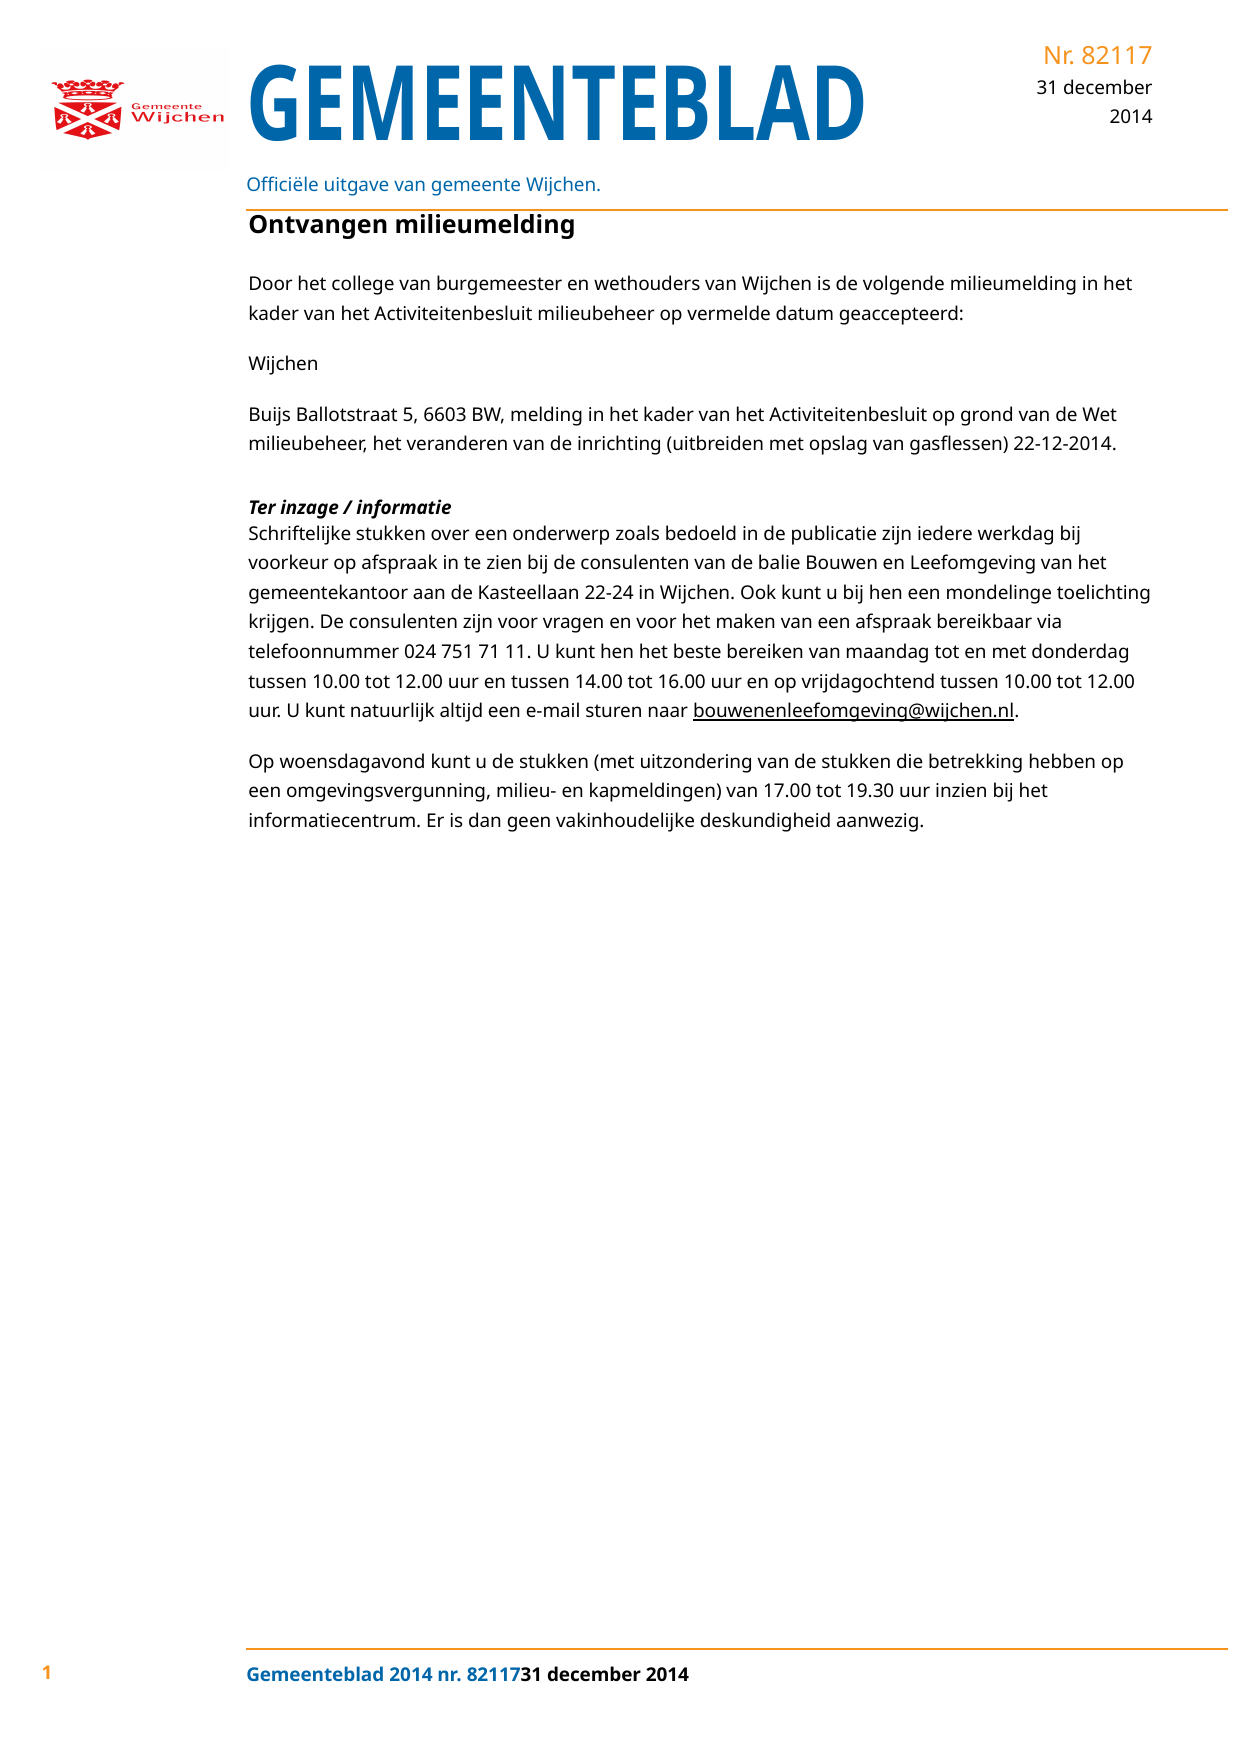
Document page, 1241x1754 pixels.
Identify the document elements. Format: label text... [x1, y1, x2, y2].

text Ontvangen milieumelding [248, 211, 1152, 241]
text Schriftelijke stukken over een onderwerp zoals bedoeld in de publicatie zijn iedere werkdag bij voorkeur op afspraak in te zien bij de consulenten van de balie Bouwen en Leefomgeving van het gemeentekantoor aan de Kasteellaan 22-24 in Wijchen. Ook kunt u bij hen een mondelinge toelichting krijgen. De consulenten zijn voor vragen en voor het maken van een afspraak bereikbaar via telefoonnummer 024 751 71 11. U kunt hen het beste bereiken van maandag tot en met donderdag tussen 10.00 tot 12.00 uur en tussen 14.00 tot 16.00 uur en op vrijdagochtend tussen 10.00 tot 12.00 uur. U kunt natuurlijk altijd een e-mail sturen naar bouwenenleefomgeving@wijchen.nl. [248, 520, 1152, 723]
text Buijs Ballotstraat 5, 6603 BW, melding in het kader van het Activiteitenbesluit op grond van de Wet milieubeheer, het veranderen van de inrichting (uitbreiden met opslag van gasflessen) 22-12-2014. [248, 401, 1152, 456]
text Wijchen [248, 350, 1152, 376]
text Door het college van burgemeester en wethouders van Wijchen is de volgende milieumelding in het kader van het Activiteitenbesluit milieubeheer op vermelde datum geaccepteerd: [248, 270, 1152, 326]
text Op woensdagavond kunt u de stukken (met uitzondering van de stukken die betrekking hebben op een omgevingsvergunning, milieu- en kapmeldingen) van 17.00 tot 19.30 uur inzien bij het informatiecentrum. Er is dan geen vakinhoudelijke deskundigheid aanwezig. [248, 748, 1152, 833]
picture [41, 47, 231, 172]
text Ter inzage / informatie [248, 494, 1152, 520]
